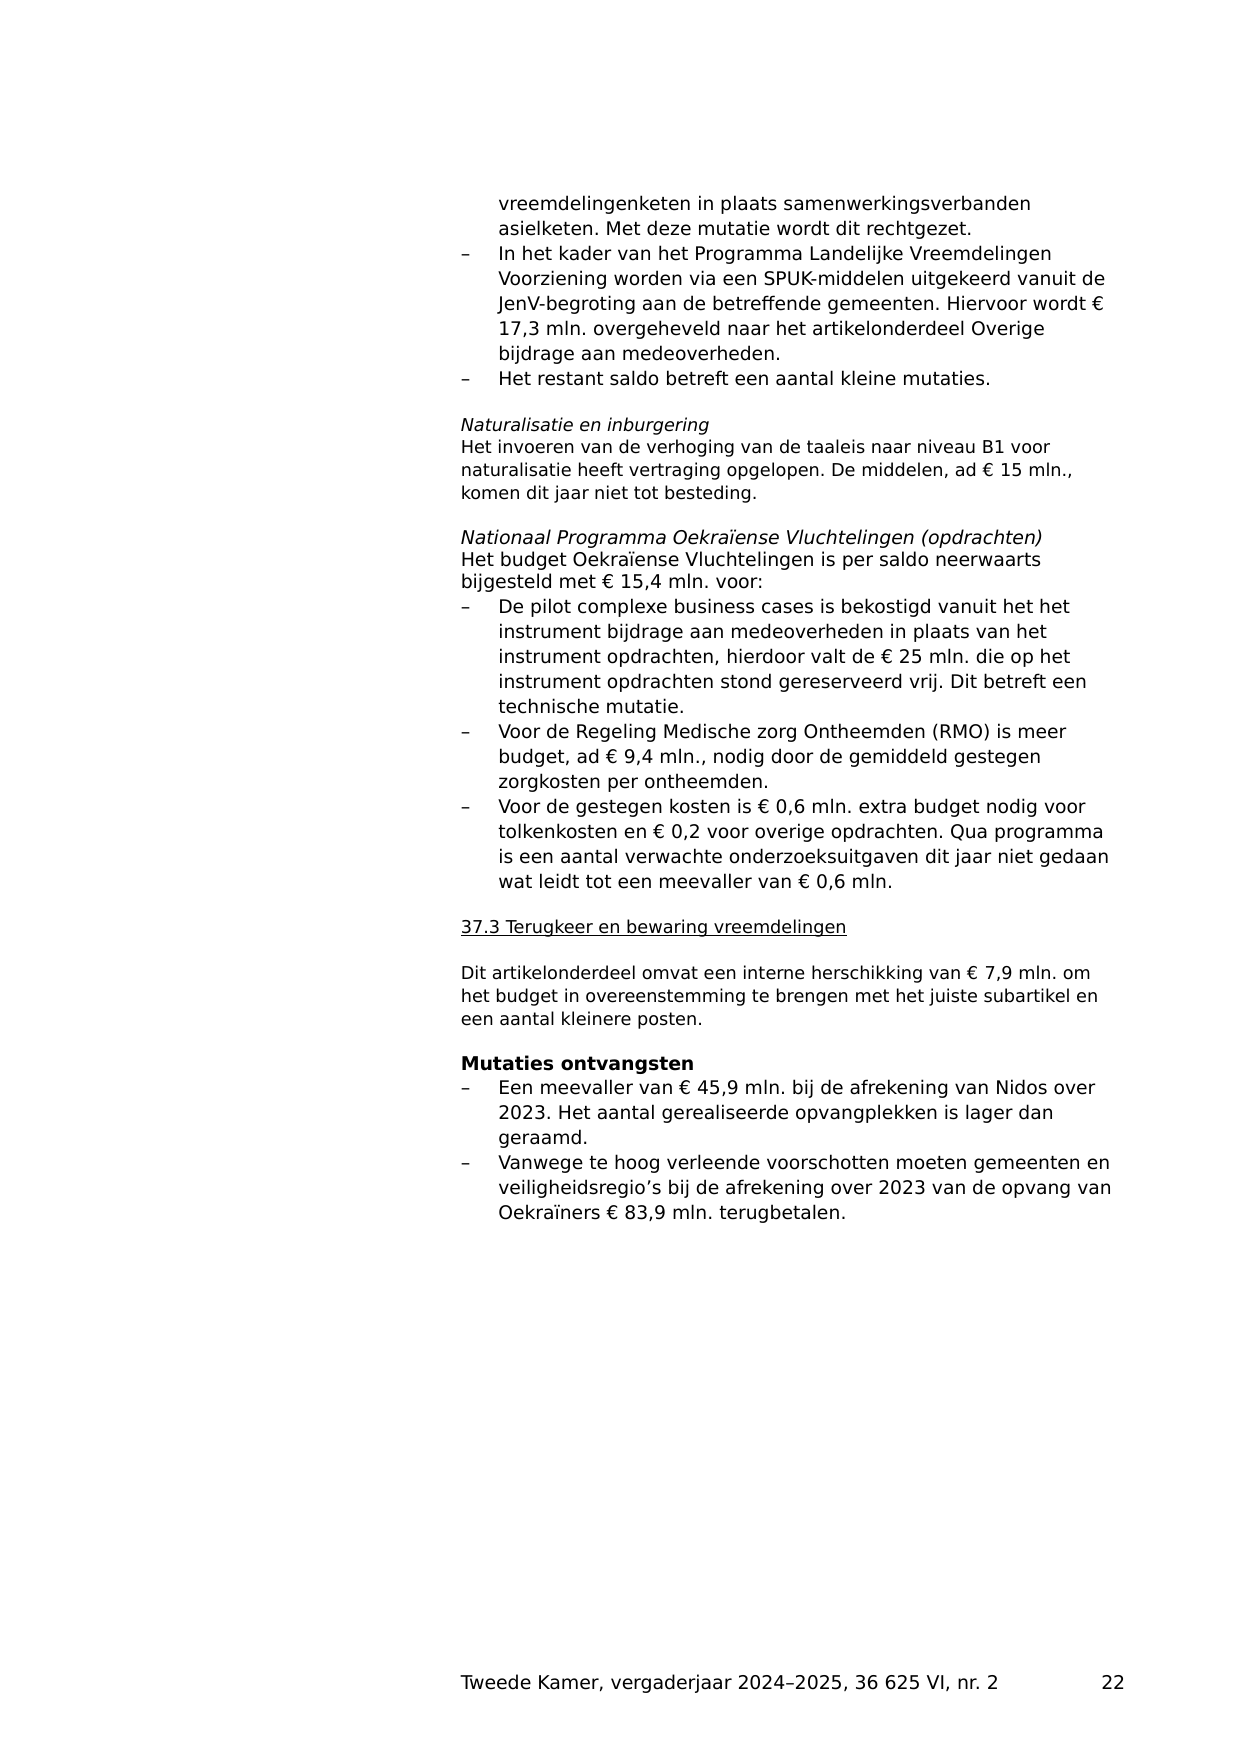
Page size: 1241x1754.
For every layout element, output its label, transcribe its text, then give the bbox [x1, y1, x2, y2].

list vreemdelingenketen in plaats samenwerkingsverbanden asielketen. Met deze mutatie wordt dit rechtgezet. [461, 191, 1125, 241]
text 37.3 Terugkeer en bewaring vreemdelingen [461, 915, 1125, 938]
list In het kader van het Programma Landelijke Vreemdelingen Voorziening worden via een SPUK-middelen uitgekeerd vanuit de JenV-begroting aan de betreffende gemeenten. Hiervoor wordt € 17,3 mln. overgeheveld naar het artikelonderdeel Overige bijdrage aan medeoverheden. [461, 241, 1125, 366]
text Naturalisatie en inburgering Het invoeren van de verhoging van de taaleis naar niveau B1 voor naturalisatie heeft vertraging opgelopen. De middelen, ad € 15 mln., komen dit jaar niet tot besteding. [461, 413, 1125, 504]
list Voor de gestegen kosten is € 0,6 mln. extra budget nodig voor tolkenkosten en € 0,2 voor overige opdrachten. Qua programma is een aantal verwachte onderzoeksuitgaven dit jaar niet gedaan wat leidt tot een meevaller van € 0,6 mln. [461, 793, 1125, 893]
list Voor de Regeling Medische zorg Ontheemden (RMO) is meer budget, ad € 9,4 mln., nodig door de gemiddeld gestegen zorgkosten per ontheemden. [461, 718, 1125, 793]
text Dit artikelonderdeel omvat een interne herschikking van € 7,9 mln. om het budget in overeenstemming te brengen met het juiste subartikel en een aantal kleinere posten. [461, 961, 1125, 1030]
list De pilot complexe business cases is bekostigd vanuit het het instrument bijdrage aan medeoverheden in plaats van het instrument opdrachten, hierdoor valt de € 25 mln. die op het instrument opdrachten stond gereserveerd vrij. Dit betreft een technische mutatie. [461, 593, 1125, 718]
list Vanwege te hoog verleende voorschotten moeten gemeenten en veiligheidsregio’s bij de afrekening over 2023 van de opvang van Oekraïners € 83,9 mln. terugbetalen. [461, 1150, 1125, 1225]
text Nationaal Programma Oekraïense Vluchtelingen (opdrachten) Het budget Oekraïense Vluchtelingen is per saldo neerwaarts bijgesteld met € 15,4 mln. voor: [461, 527, 1125, 593]
list Het restant saldo betreft een aantal kleine mutaties. [461, 366, 1125, 391]
text Mutaties ontvangsten [461, 1053, 1125, 1075]
list Een meevaller van € 45,9 mln. bij de afrekening van Nidos over 2023. Het aantal gerealiseerde opvangplekken is lager dan geraamd. [461, 1075, 1125, 1150]
